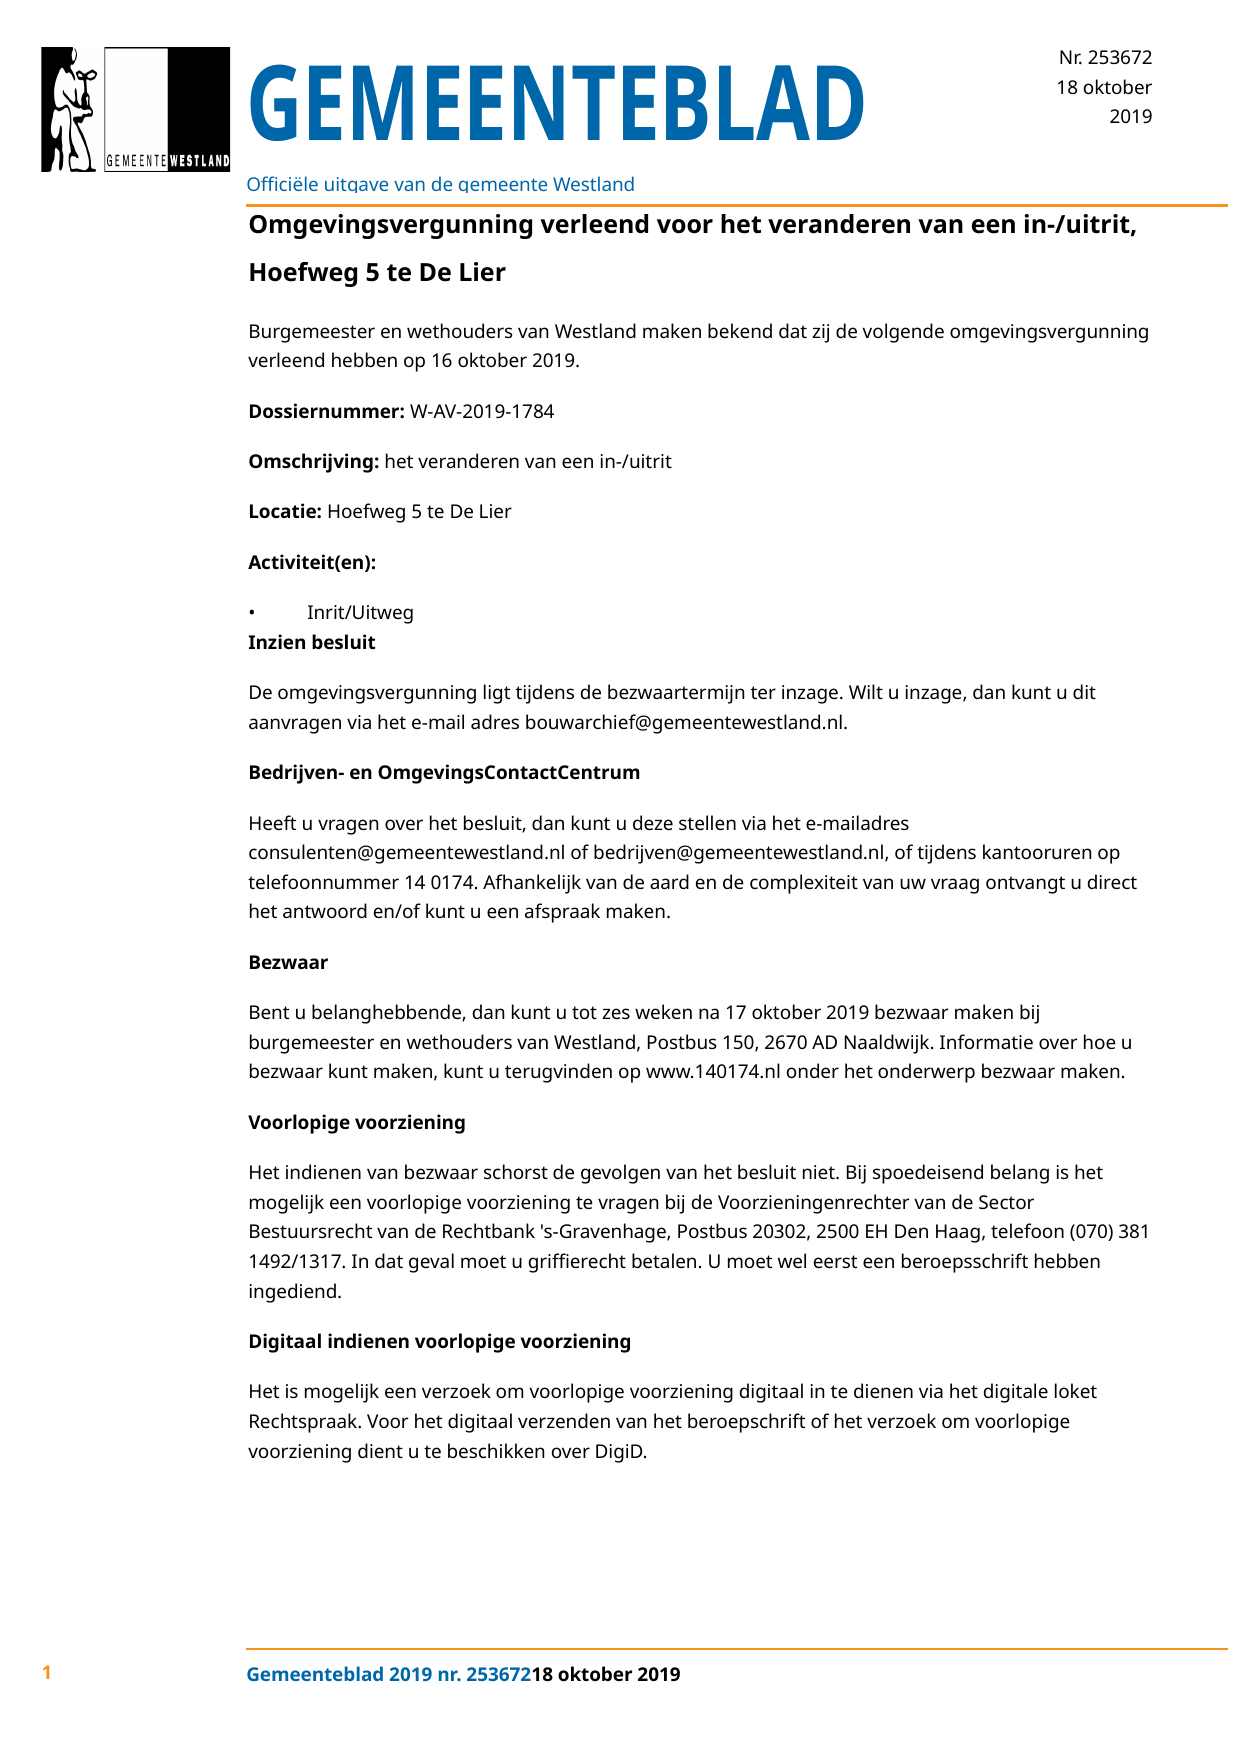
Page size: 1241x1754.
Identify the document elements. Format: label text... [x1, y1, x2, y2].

text Het is mogelijk een verzoek om voorlopige voorziening digitaal in te dienen via het digitale loket Rechtspraak. Voor het digitaal verzenden van het beroepschrift of het verzoek om voorlopige voorziening dient u te beschikken over DigiD. [248, 1379, 1152, 1464]
text Bent u belanghebbende, dan kunt u tot zes weken na 17 oktober 2019 bezwaar maken bij burgemeester en wethouders van Westland, Postbus 150, 2670 AD Naaldwijk. Informatie over hoe u bezwaar kunt maken, kunt u terugvinden op www.140174.nl onder het onderwerp bezwaar maken. [248, 999, 1152, 1084]
text Bezwaar [248, 949, 1152, 975]
text Voorlopige voorziening [248, 1109, 1152, 1135]
text Het indienen van bezwaar schorst de gevolgen van het besluit niet. Bij spoedeisend belang is het mogelijk een voorlopige voorziening te vragen bij de Voorzieningenrechter van de Sector Bestuursrecht van de Rechtbank 's-Gravenhage, Postbus 20302, 2500 EH Den Haag, telefoon (070) 381 1492/1317. In dat geval moet u griffierecht betalen. U moet wel eerst een beroepsschrift hebben ingediend. [248, 1159, 1152, 1304]
text Burgemeester en wethouders van Westland maken bekend dat zij de volgende omgevingsvergunning verleend hebben op 16 oktober 2019. [248, 318, 1152, 373]
text Bedrijven- en OmgevingsContactCentrum [248, 759, 1152, 785]
text Activiteit(en): [248, 549, 1152, 575]
text Locatie: Hoefweg 5 te De Lier [248, 499, 1152, 524]
text De omgevingsvergunning ligt tijdens de bezwaartermijn ter inzage. Wilt u inzage, dan kunt u dit aanvragen via het e-mail adres bouwarchief@gemeentewestland.nl. [248, 679, 1152, 735]
text Omschrijving: het veranderen van een in-/uitrit [248, 448, 1152, 474]
list Inrit/Uitweg [248, 599, 1152, 625]
text Heeft u vragen over het besluit, dan kunt u deze stellen via het e-mailadres consulenten@gemeentewestland.nl of bedrijven@gemeentewestland.nl, of tijdens kantooruren op telefoonnummer 14 0174. Afhankelijk van de aard en de complexiteit van uw vraag ontvangt u direct het antwoord en/of kunt u een afspraak maken. [248, 810, 1152, 924]
text Digitaal indienen voorlopige voorziening [248, 1328, 1152, 1354]
picture [41, 47, 231, 172]
text Inzien besluit [248, 629, 1152, 655]
text Dossiernummer: W-AV-2019-1784 [248, 398, 1152, 424]
text Omgevingsvergunning verleend voor het veranderen van een in-/uitrit, Hoefweg 5 te De Lier [248, 207, 1152, 288]
